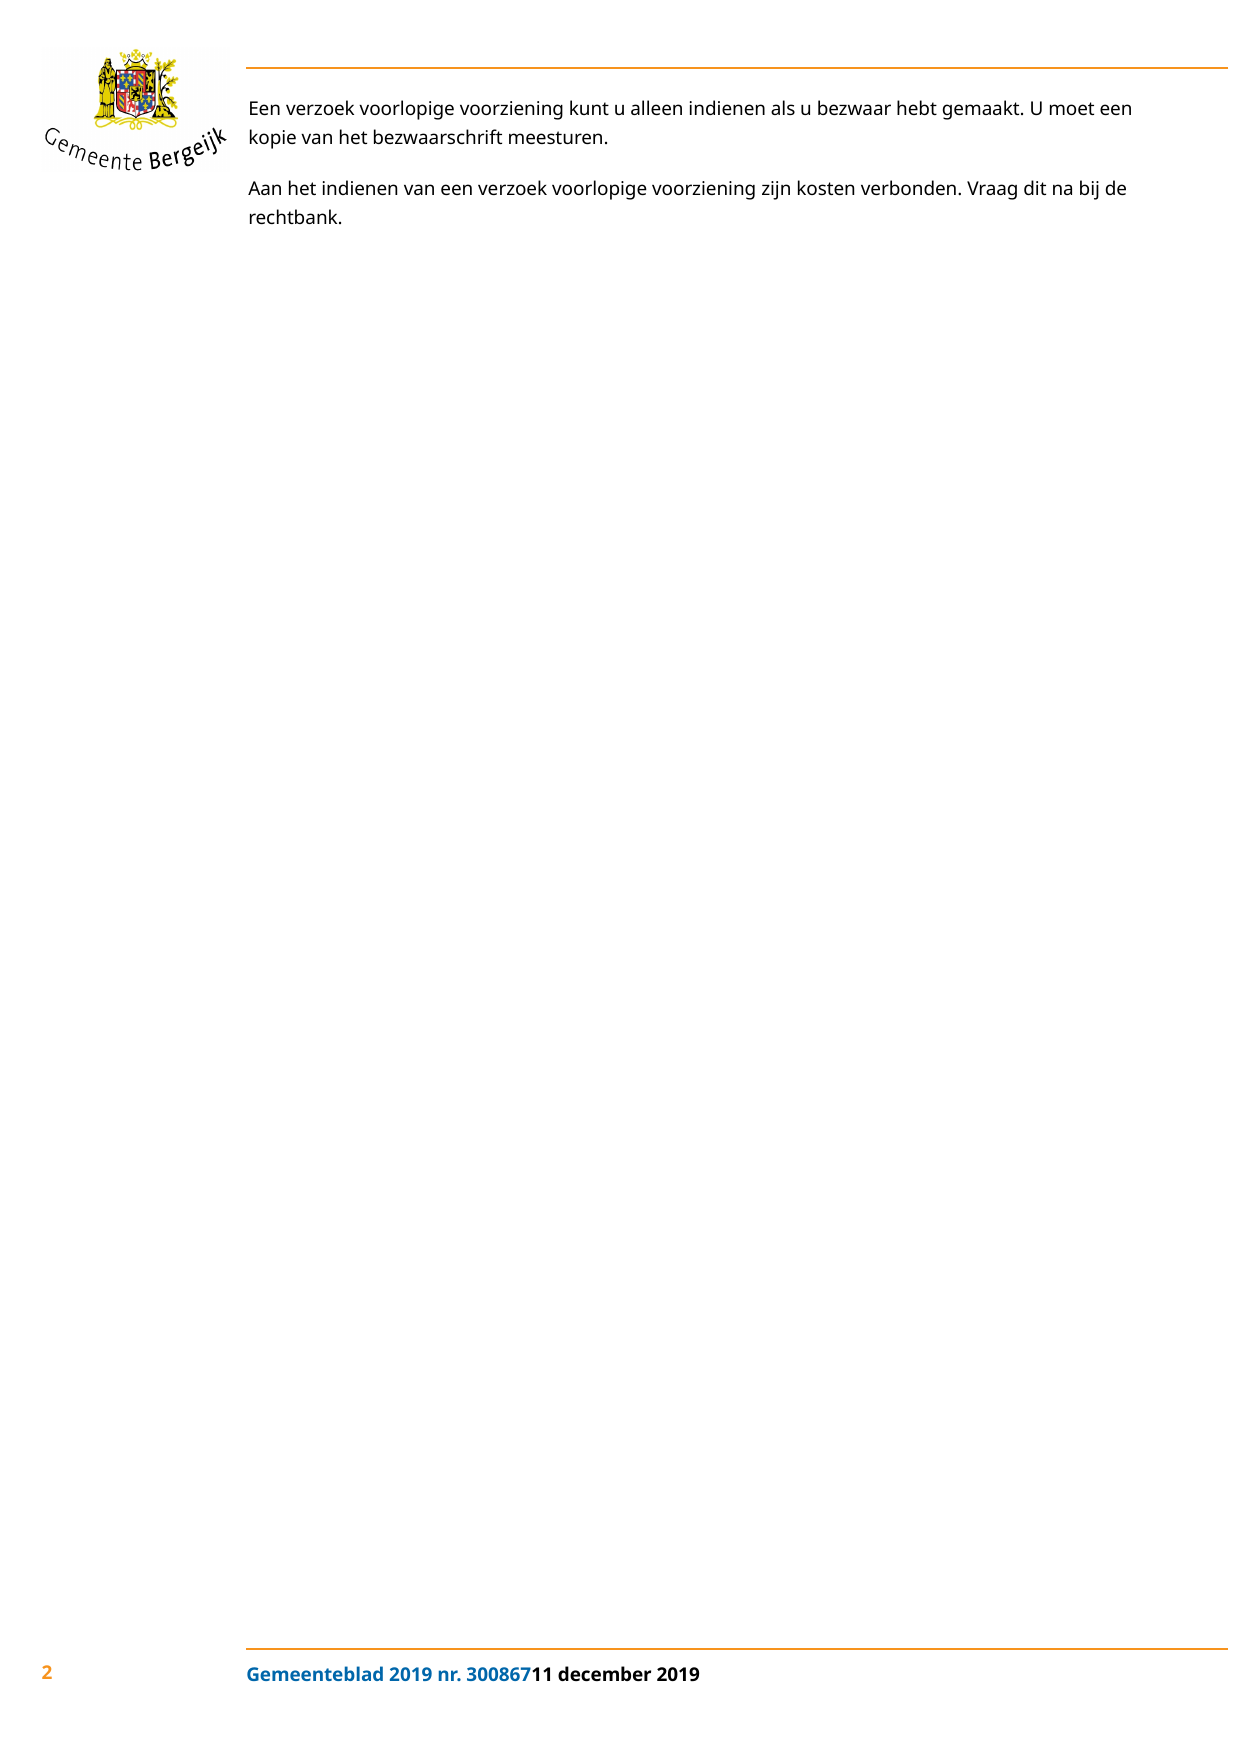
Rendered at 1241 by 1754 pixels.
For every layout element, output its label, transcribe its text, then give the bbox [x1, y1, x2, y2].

text Een verzoek voorlopige voorziening kunt u alleen indienen als u bezwaar hebt gemaakt. U moet een kopie van het bezwaarschrift meesturen. [248, 95, 1152, 150]
text Aan het indienen van een verzoek voorlopige voorziening zijn kosten verbonden. Vraag dit na bij de rechtbank. [248, 175, 1152, 230]
picture [41, 47, 231, 172]
